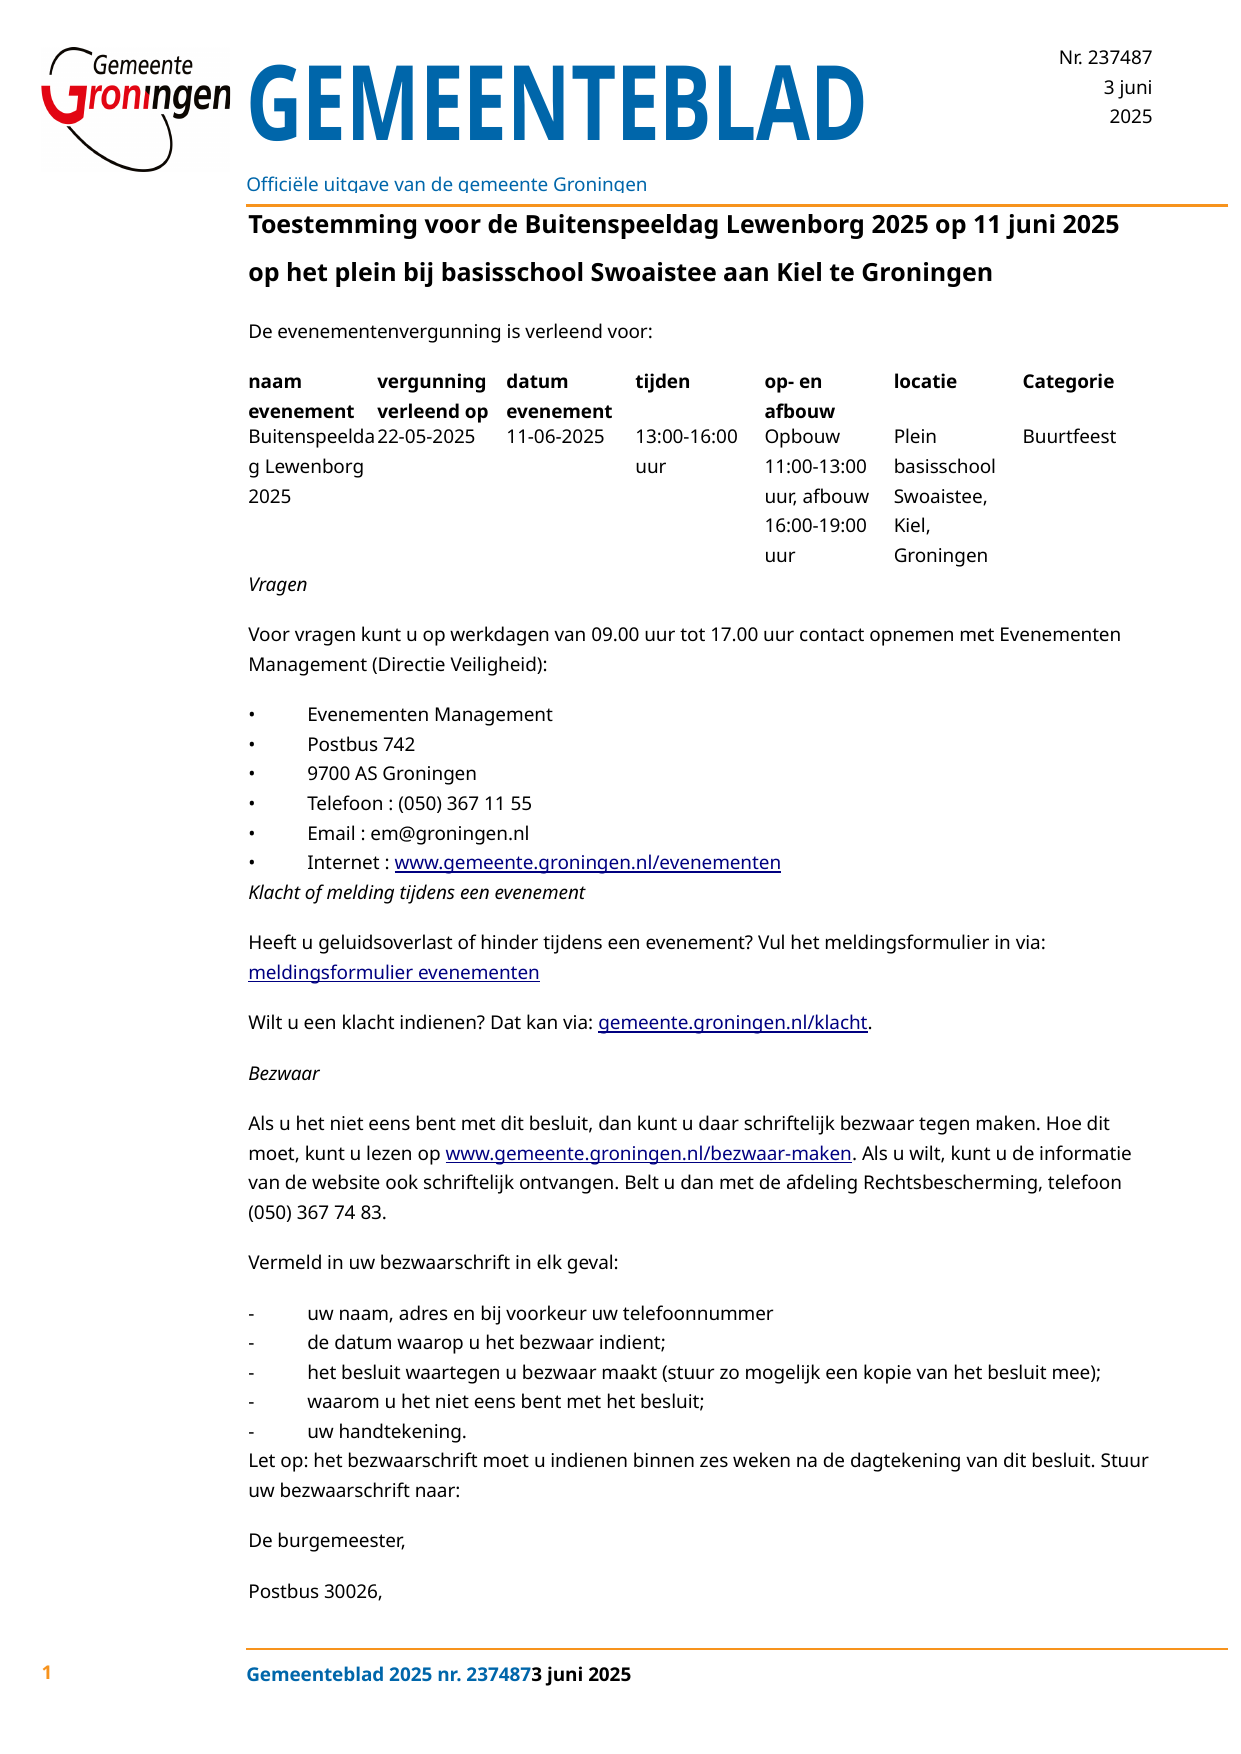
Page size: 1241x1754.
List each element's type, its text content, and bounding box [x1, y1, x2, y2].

text Let op: het bezwaarschrift moet u indienen binnen zes weken na de dagtekening van dit besluit. Stuur uw bezwaarschrift naar: [248, 1448, 1152, 1503]
table_cell Opbouw 11:00-13:00 uur, afbouw 16:00-19:00 uur [764, 424, 893, 568]
table_cell Buitenspeeldag Lewenborg 2025 [248, 424, 377, 568]
list Telefoon : (050) 367 11 55 [248, 790, 1152, 816]
table_header Categorie [1023, 369, 1152, 424]
list uw naam, adres en bij voorkeur uw telefoonnummer [248, 1300, 1152, 1326]
text Heeft u geluidsoverlast of hinder tijdens een evenement? Vul het meldingsformulier in via: meldingsformulier evenementen [248, 929, 1152, 985]
table_header naam evenement [248, 369, 377, 424]
list de datum waarop u het bezwaar indient; [248, 1329, 1152, 1355]
table_cell 22-05-2025 [377, 424, 506, 568]
text Wilt u een klacht indienen? Dat kan via: gemeente.groningen.nl/klacht. [248, 1009, 1152, 1035]
table_header vergunning verleend op [377, 369, 506, 424]
list het besluit waartegen u bezwaar maakt (stuur zo mogelijk een kopie van het besluit mee); [248, 1359, 1152, 1385]
picture [41, 47, 231, 172]
text Bezwaar [248, 1060, 1152, 1086]
list uw handtekening. [248, 1418, 1152, 1444]
text Vermeld in uw bezwaarschrift in elk geval: [248, 1249, 1152, 1275]
list Evenementen Management [248, 701, 1152, 727]
table_cell 11-06-2025 [506, 424, 635, 568]
text De burgemeester, [248, 1528, 1152, 1553]
list waarom u het niet eens bent met het besluit; [248, 1388, 1152, 1414]
list Postbus 742 [248, 731, 1152, 757]
text Vragen [248, 571, 1152, 597]
text Klacht of melding tijdens een evenement [248, 879, 1152, 905]
table_header op- en afbouw [764, 369, 893, 424]
text Als u het niet eens bent met dit besluit, dan kunt u daar schriftelijk bezwaar tegen maken. Hoe dit moet, kunt u lezen op www.gemeente.groningen.nl/bezwaar-maken. Als u wilt, kunt u de informatie van de website ook schriftelijk ontvangen. Belt u dan met de afdeling Rechtsbescherming, telefoon (050) 367 74 83. [248, 1110, 1152, 1225]
list Internet : www.gemeente.groningen.nl/evenementen [248, 849, 1152, 875]
table_cell Plein basisschool Swoaistee, Kiel, Groningen [894, 424, 1022, 568]
list Email : em@groningen.nl [248, 820, 1152, 846]
list 9700 AS Groningen [248, 761, 1152, 786]
table_header datum evenement [506, 369, 635, 424]
text Postbus 30026, [248, 1578, 1152, 1604]
text Voor vragen kunt u op werkdagen van 09.00 uur tot 17.00 uur contact opnemen met Evenementen Management (Directie Veiligheid): [248, 621, 1152, 677]
table_header tijden [635, 369, 764, 424]
table_header locatie [894, 369, 1022, 424]
table_cell Buurtfeest [1023, 424, 1152, 568]
text De evenementenvergunning is verleend voor: [248, 318, 1152, 344]
text Toestemming voor de Buitenspeeldag Lewenborg 2025 op 11 juni 2025 op het plein bij basisschool Swoaistee aan Kiel te Groningen [248, 207, 1152, 288]
table_cell 13:00-16:00 uur [635, 424, 764, 568]
